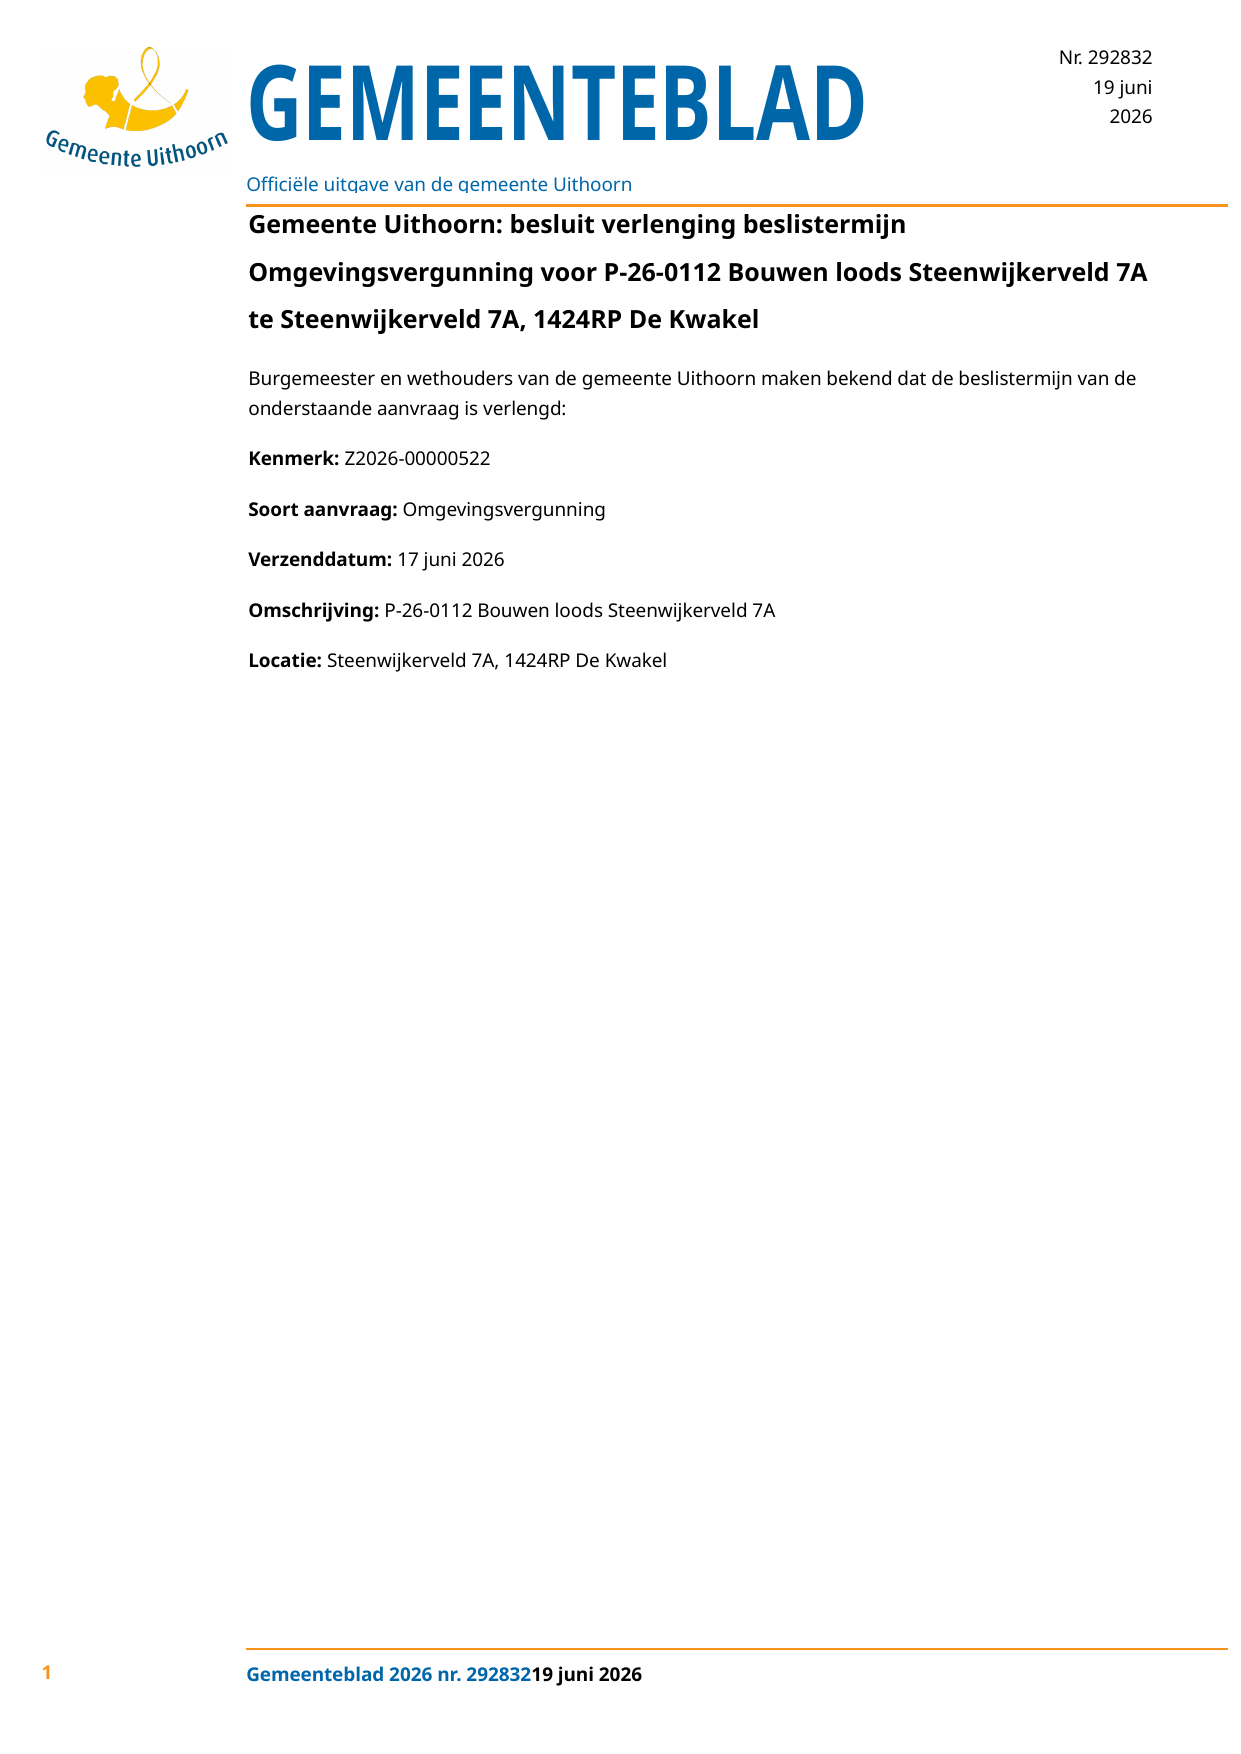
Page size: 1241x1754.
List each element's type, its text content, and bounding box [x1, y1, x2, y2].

text Locatie: Steenwijkerveld 7A, 1424RP De Kwakel [248, 647, 1152, 673]
text Burgemeester en wethouders van de gemeente Uithoorn maken bekend dat de beslistermijn van de onderstaande aanvraag is verlengd: [248, 366, 1152, 421]
text Kenmerk: Z2026-00000522 [248, 446, 1152, 471]
text Soort aanvraag: Omgevingsvergunning [248, 496, 1152, 522]
text Omschrijving: P-26-0112 Bouwen loods Steenwijkerveld 7A [248, 597, 1152, 622]
text Verzenddatum: 17 juni 2026 [248, 546, 1152, 572]
text Gemeente Uithoorn: besluit verlenging beslistermijn Omgevingsvergunning voor P-26-0112 Bouwen loods Steenwijkerveld 7A te Steenwijkerveld 7A, 1424RP De Kwakel [248, 207, 1152, 336]
picture [41, 47, 231, 172]
